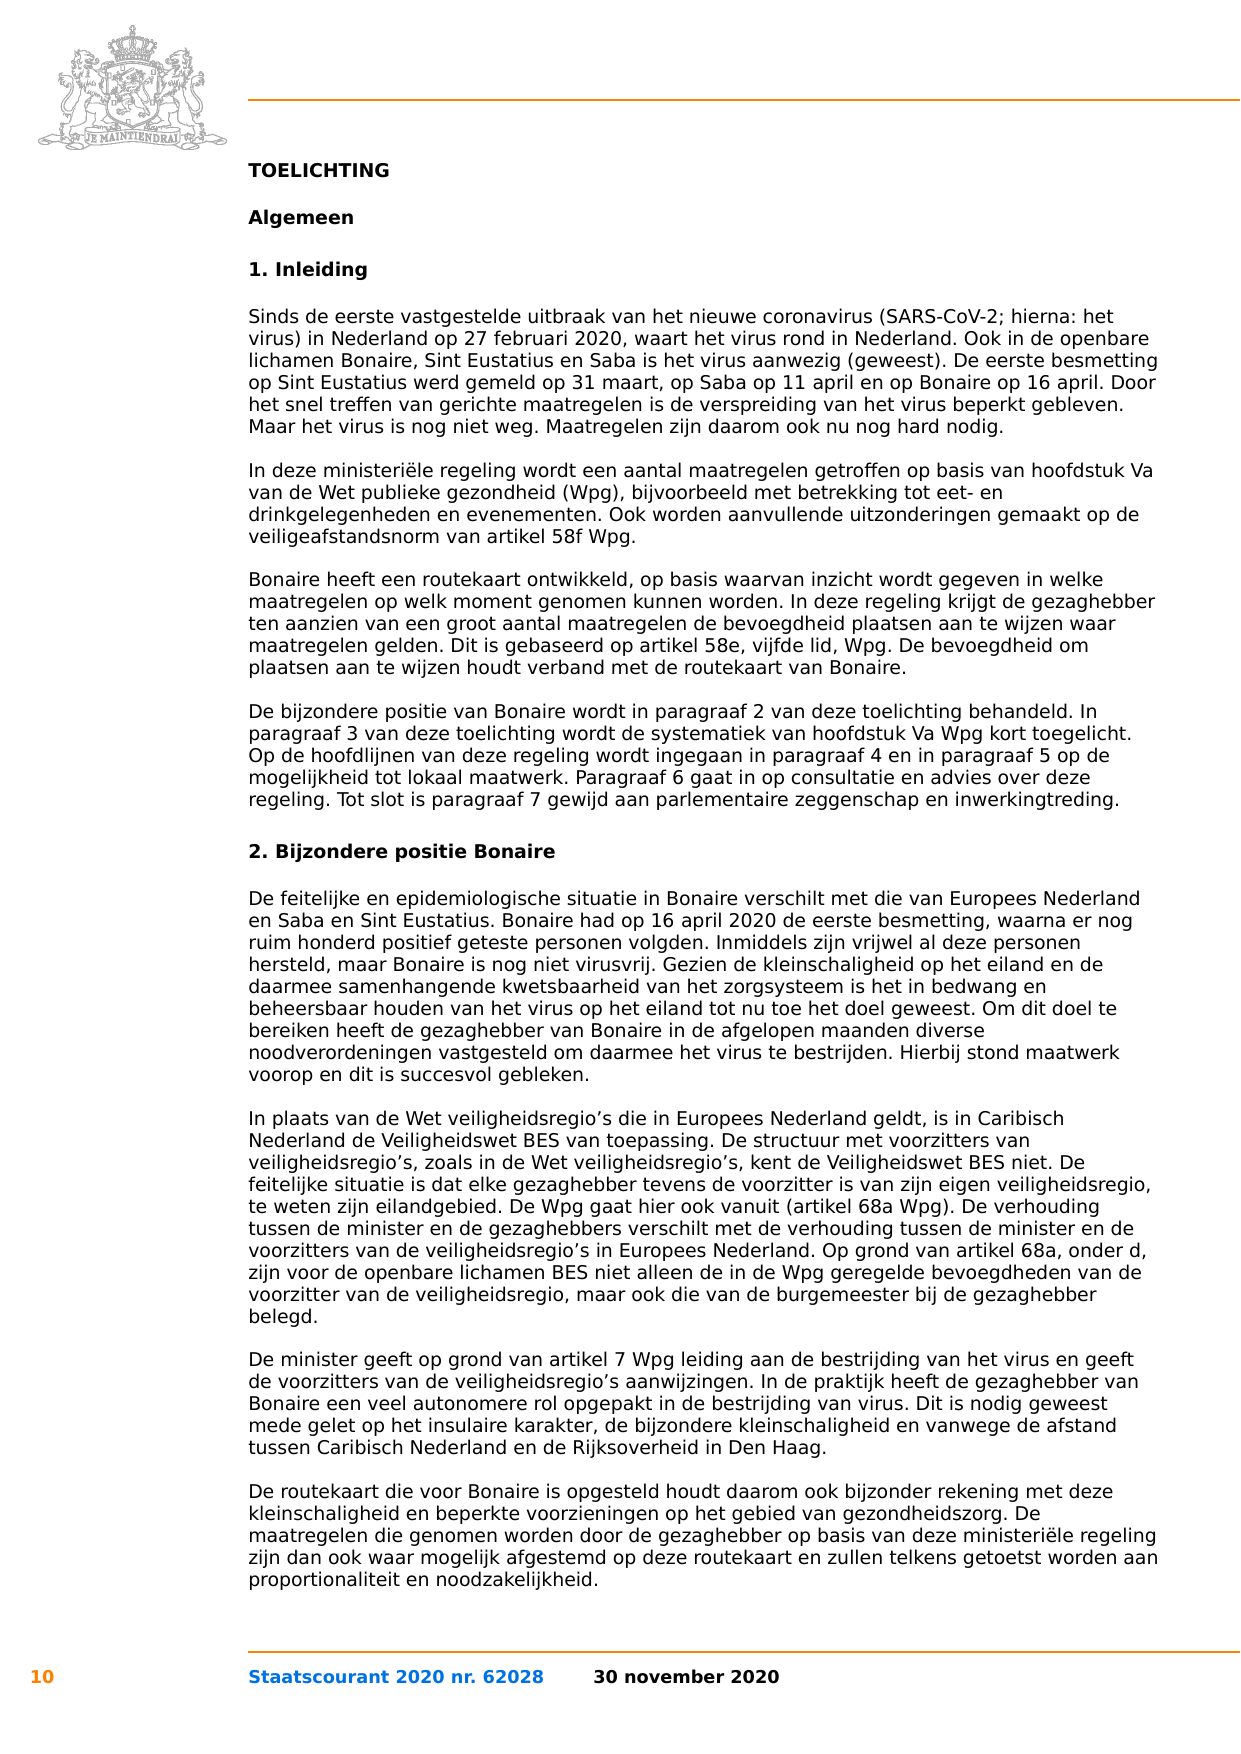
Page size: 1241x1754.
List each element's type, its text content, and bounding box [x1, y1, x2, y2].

text De feitelijke en epidemiologische situatie in Bonaire verschilt met die van Europees Nederland en Saba en Sint Eustatius. Bonaire had op 16 april 2020 de eerste besmetting, waarna er nog ruim honderd positief geteste personen volgden. Inmiddels zijn vrijwel al deze personen hersteld, maar Bonaire is nog niet virusvrij. Gezien de kleinschaligheid op het eiland en de daarmee samenhangende kwetsbaarheid van het zorgsysteem is het in bedwang en beheersbaar houden van het virus op het eiland tot nu toe het doel geweest. Om dit doel te bereiken heeft de gezaghebber van Bonaire in de afgelopen maanden diverse noodverordeningen vastgesteld om daarmee het virus te bestrijden. Hierbij stond maatwerk voorop en dit is succesvol gebleken. [248, 888, 1163, 1086]
subtitle 2. Bijzondere positie Bonaire [248, 841, 1163, 863]
text In plaats van de Wet veiligheidsregio’s die in Europees Nederland geldt, is in Caribisch Nederland de Veiligheidswet BES van toepassing. De structuur met voorzitters van veiligheidsregio’s, zoals in de Wet veiligheidsregio’s, kent de Veiligheidswet BES niet. De feitelijke situatie is dat elke gezaghebber tevens de voorzitter is van zijn eigen veiligheidsregio, te weten zijn eilandgebied. De Wpg gaat hier ook vanuit (artikel 68a Wpg). De verhouding tussen de minister en de gezaghebbers verschilt met de verhouding tussen de minister en de voorzitters van de veiligheidsregio’s in Europees Nederland. Op grond van artikel 68a, onder d, zijn voor de openbare lichamen BES niet alleen de in de Wpg geregelde bevoegdheden van de voorzitter van de veiligheidsregio, maar ook die van de burgemeester bij de gezaghebber belegd. [248, 1108, 1163, 1327]
picture [38, 25, 227, 150]
text De minister geeft op grond van artikel 7 Wpg leiding aan de bestrijding van het virus en geeft de voorzitters van de veiligheidsregio’s aanwijzingen. In de praktijk heeft de gezaghebber van Bonaire een veel autonomere rol opgepakt in de bestrijding van virus. Dit is nodig geweest mede gelet op het insulaire karakter, de bijzondere kleinschaligheid en vanwege de afstand tussen Caribisch Nederland en de Rijksoverheid in Den Haag. [248, 1349, 1163, 1459]
text De routekaart die voor Bonaire is opgesteld houdt daarom ook bijzonder rekening met deze kleinschaligheid en beperkte voorzieningen op het gebied van gezondheidszorg. De maatregelen die genomen worden door de gezaghebber op basis van deze ministeriële regeling zijn dan ook waar mogelijk afgestemd op deze routekaart en zullen telkens getoetst worden aan proportionaliteit en noodzakelijkheid. [248, 1481, 1163, 1591]
subtitle 1. Inleiding [248, 259, 1163, 281]
text Bonaire heeft een routekaart ontwikkeld, op basis waarvan inzicht wordt gegeven in welke maatregelen op welk moment genomen kunnen worden. In deze regeling krijgt de gezaghebber ten aanzien van een groot aantal maatregelen de bevoegdheid plaatsen aan te wijzen waar maatregelen gelden. Dit is gebaseerd op artikel 58e, vijfde lid, Wpg. De bevoegdheid om plaatsen aan te wijzen houdt verband met de routekaart van Bonaire. [248, 569, 1163, 679]
text In deze ministeriële regeling wordt een aantal maatregelen getroffen op basis van hoofdstuk Va van de Wet publieke gezondheid (Wpg), bijvoorbeeld met betrekking tot eet- en drinkgelegenheden en evenementen. Ook worden aanvullende uitzonderingen gemaakt op de veiligeafstandsnorm van artikel 58f Wpg. [248, 459, 1163, 547]
text De bijzondere positie van Bonaire wordt in paragraaf 2 van deze toelichting behandeld. In paragraaf 3 van deze toelichting wordt de systematiek van hoofdstuk Va Wpg kort toegelicht. Op de hoofdlijnen van deze regeling wordt ingegaan in paragraaf 4 en in paragraaf 5 op de mogelijkheid tot lokaal maatwerk. Paragraaf 6 gaat in op consultatie en advies over deze regeling. Tot slot is paragraaf 7 gewijd aan parlementaire zeggenschap en inwerkingtreding. [248, 701, 1163, 811]
text Sinds de eerste vastgestelde uitbraak van het nieuwe coronavirus (SARS-CoV-2; hierna: het virus) in Nederland op 27 februari 2020, waart het virus rond in Nederland. Ook in de openbare lichamen Bonaire, Sint Eustatius en Saba is het virus aanwezig (geweest). De eerste besmetting op Sint Eustatius werd gemeld op 31 maart, op Saba op 11 april en op Bonaire op 16 april. Door het snel treffen van gerichte maatregelen is de verspreiding van het virus beperkt gebleven. Maar het virus is nog niet weg. Maatregelen zijn daarom ook nu nog hard nodig. [248, 306, 1163, 438]
subtitle TOELICHTING [248, 160, 1163, 182]
text Algemeen [248, 207, 1163, 229]
